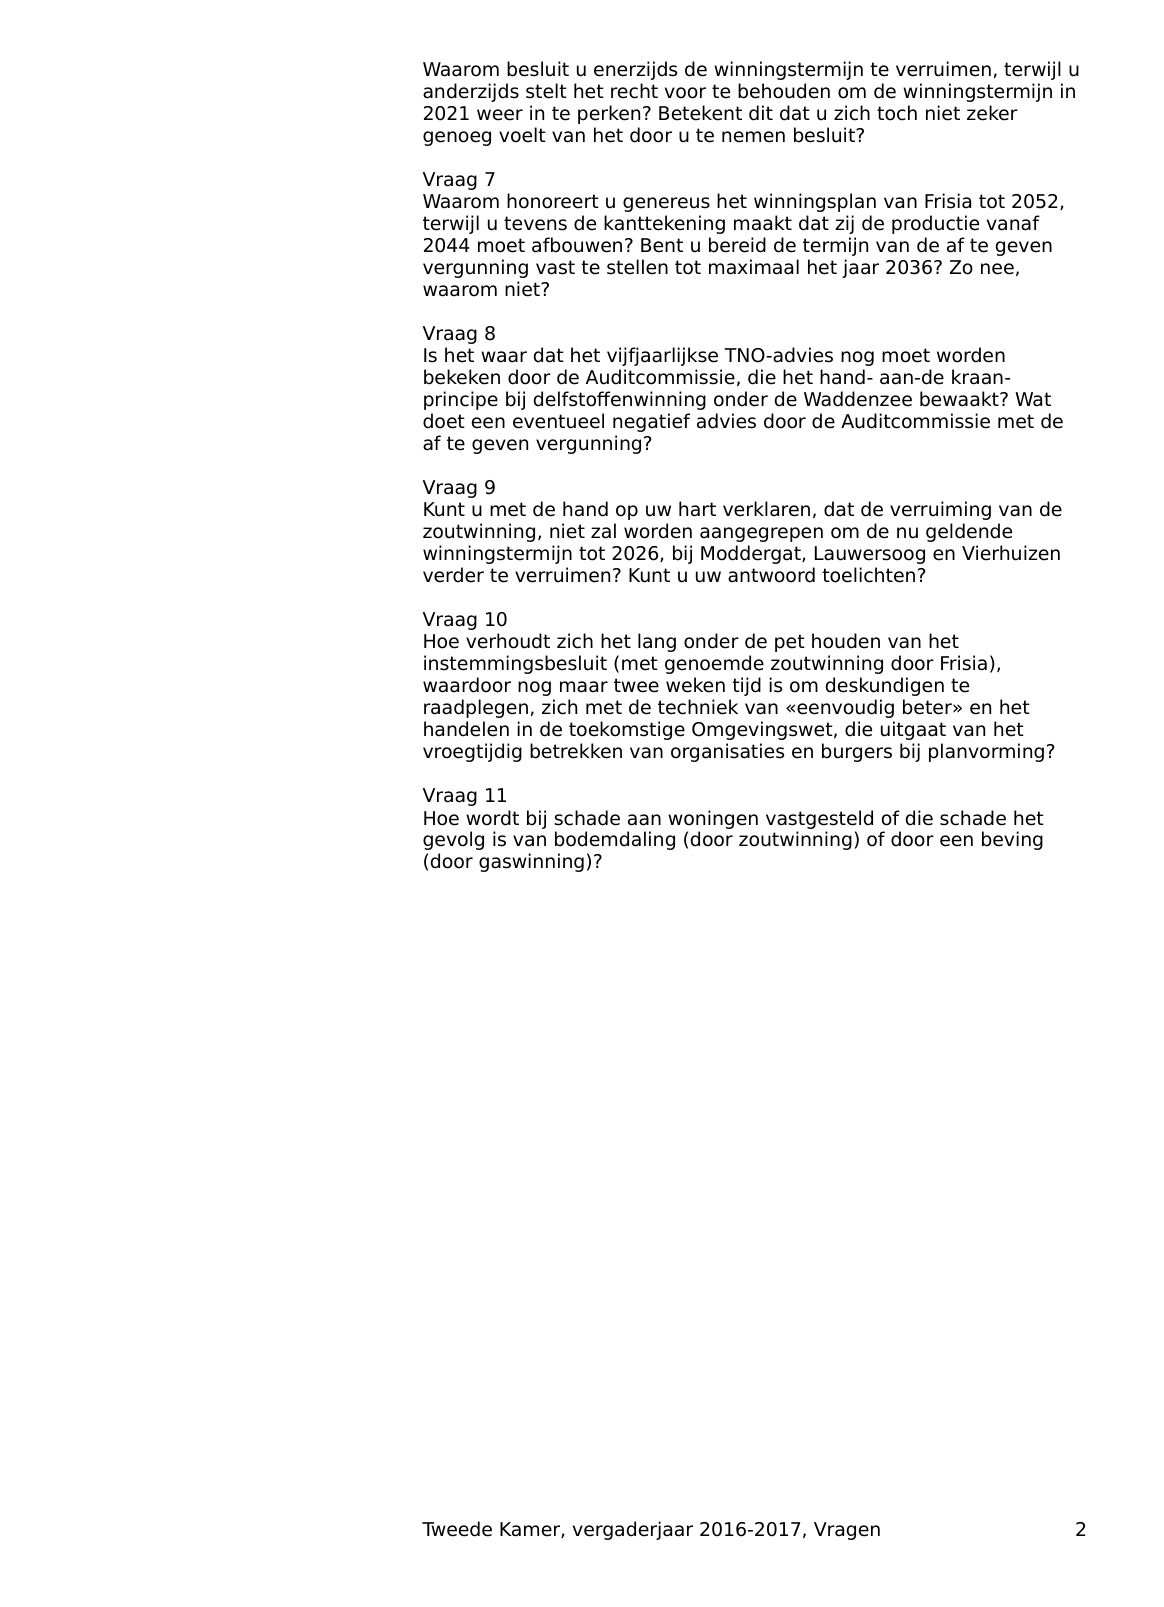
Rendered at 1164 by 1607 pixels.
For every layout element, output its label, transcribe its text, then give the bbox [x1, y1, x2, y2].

text Kunt u met de hand op uw hart verklaren, dat de verruiming van de zoutwinning, niet zal worden aangegrepen om de nu geldende winningstermijn tot 2026, bij Moddergat, Lauwersoog en Vierhuizen verder te verruimen? Kunt u uw antwoord toelichten? [422, 499, 1087, 587]
text Waarom besluit u enerzijds de winningstermijn te verruimen, terwijl u anderzijds stelt het recht voor te behouden om de winningstermijn in 2021 weer in te perken? Betekent dit dat u zich toch niet zeker genoeg voelt van het door u te nemen besluit? [422, 59, 1087, 147]
text Vraag 11 [422, 785, 1087, 807]
text Vraag 8 [422, 323, 1087, 345]
text Hoe wordt bij schade aan woningen vastgesteld of die schade het gevolg is van bodemdaling (door zoutwinning) of door een beving (door gaswinning)? [422, 807, 1087, 873]
text Is het waar dat het vijfjaarlijkse TNO-advies nog moet worden bekeken door de Auditcommissie, die het hand- aan-de kraan-principe bij delfstoffenwinning onder de Waddenzee bewaakt? Wat doet een eventueel negatief advies door de Auditcommissie met de af te geven vergunning? [422, 345, 1087, 455]
text Vraag 9 [422, 477, 1087, 499]
text Vraag 7 [422, 169, 1087, 191]
text Hoe verhoudt zich het lang onder de pet houden van het instemmingsbesluit (met genoemde zoutwinning door Frisia), waardoor nog maar twee weken tijd is om deskundigen te raadplegen, zich met de techniek van «eenvoudig beter» en het handelen in de toekomstige Omgevingswet, die uitgaat van het vroegtijdig betrekken van organisaties en burgers bij planvorming? [422, 631, 1087, 763]
text Waarom honoreert u genereus het winningsplan van Frisia tot 2052, terwijl u tevens de kanttekening maakt dat zij de productie vanaf 2044 moet afbouwen? Bent u bereid de termijn van de af te geven vergunning vast te stellen tot maximaal het jaar 2036? Zo nee, waarom niet? [422, 191, 1087, 301]
text Vraag 10 [422, 609, 1087, 631]
